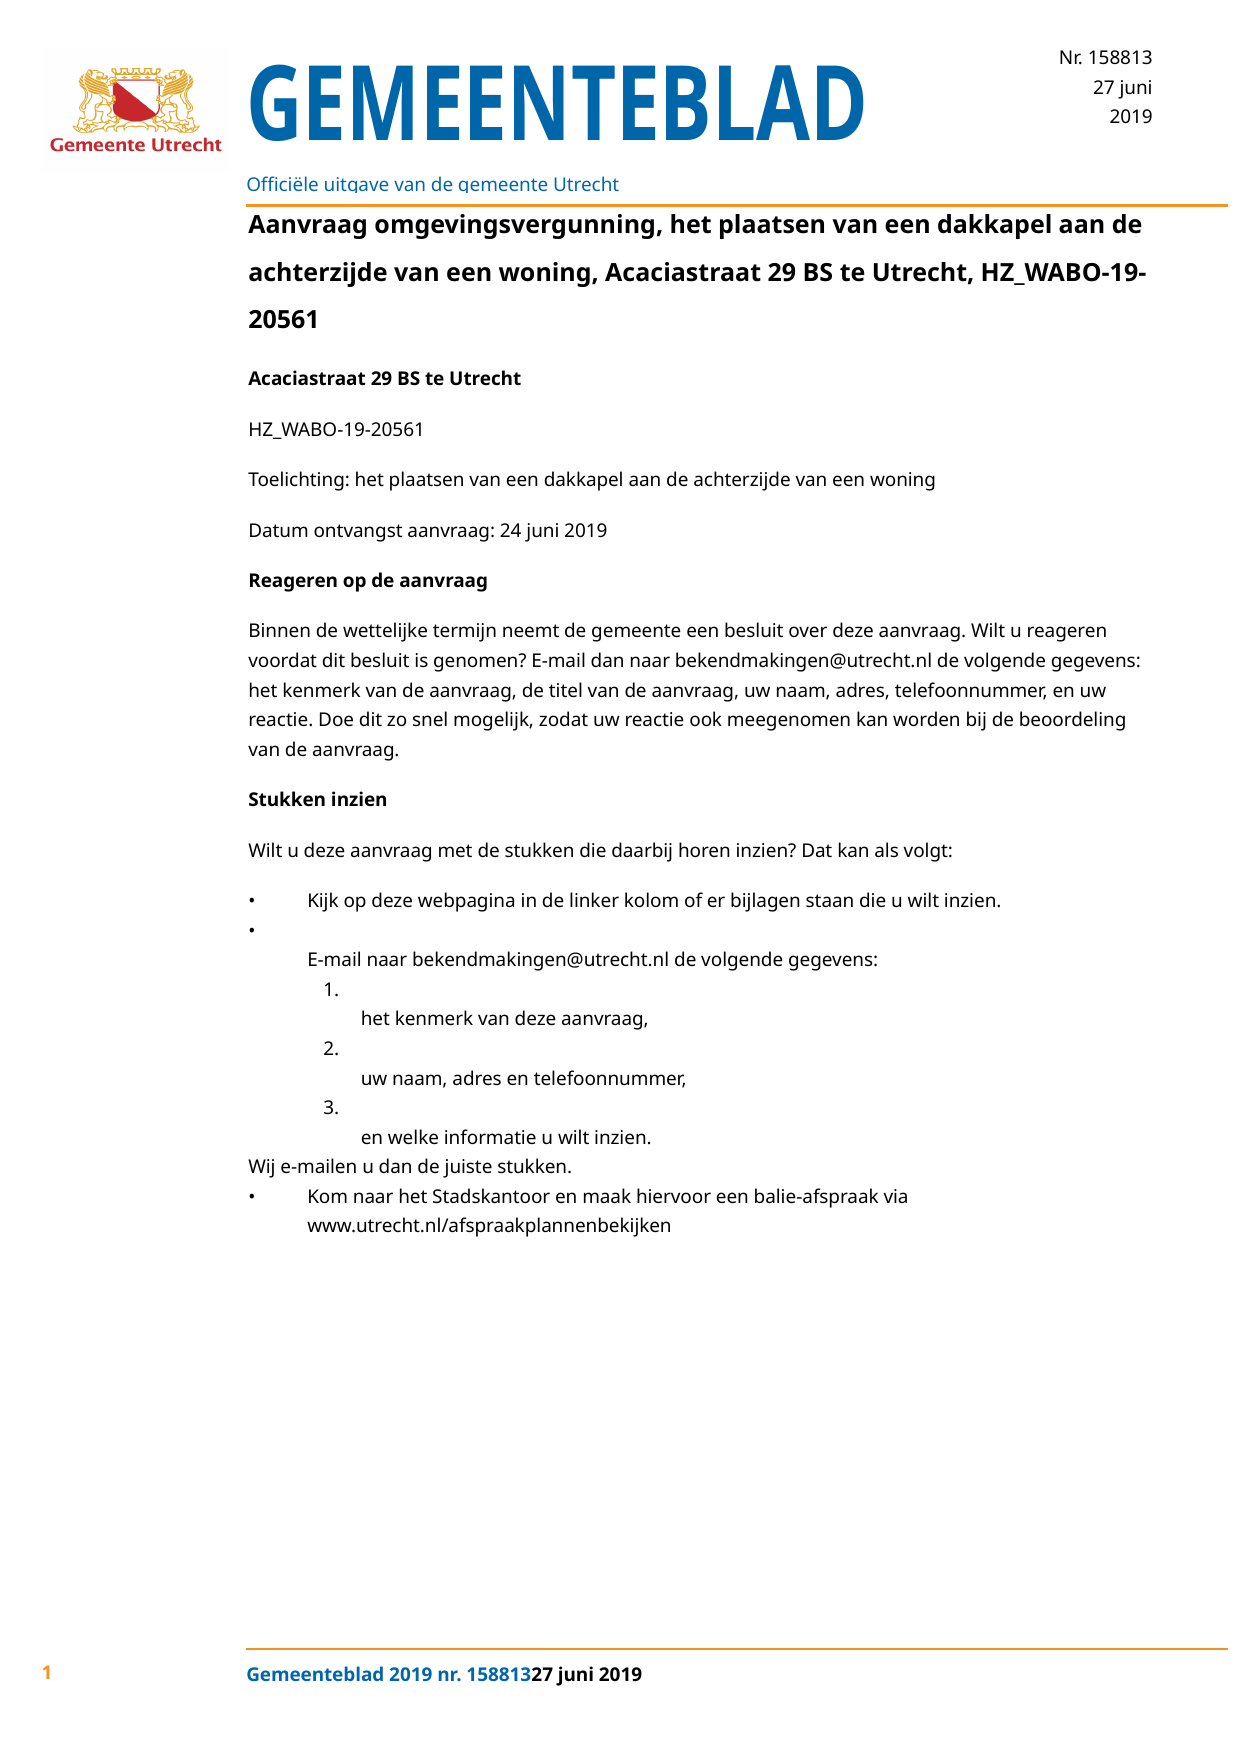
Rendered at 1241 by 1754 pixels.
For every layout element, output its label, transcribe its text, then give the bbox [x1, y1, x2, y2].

text Reageren op de aanvraag [248, 567, 1152, 593]
text Stukken inzien [248, 786, 1152, 812]
text HZ_WABO-19-20561 [248, 416, 1152, 442]
text Datum ontvangst aanvraag: 24 juni 2019 [248, 517, 1152, 542]
list E-mail naar bekendmakingen@utrecht.nl de volgende gegevens: [248, 946, 1152, 972]
list en welke informatie u wilt inzien. [323, 1124, 1152, 1149]
text Toelichting: het plaatsen van een dakkapel aan de achterzijde van een woning [248, 466, 1152, 492]
picture [41, 47, 231, 172]
text Acaciastraat 29 BS te Utrecht [248, 366, 1152, 391]
text Binnen de wettelijke termijn neemt de gemeente een besluit over deze aanvraag. Wilt u reageren voordat dit besluit is genomen? E-mail dan naar bekendmakingen@utrecht.nl de volgende gegevens: het kenmerk van de aanvraag, de titel van de aanvraag, uw naam, adres, telefoonnummer, en uw reactie. Doe dit zo snel mogelijk, zodat uw reactie ook meegenomen kan worden bij de beoordeling van de aanvraag. [248, 618, 1152, 762]
text Wilt u deze aanvraag met de stukken die daarbij horen inzien? Dat kan als volgt: [248, 837, 1152, 862]
list Kom naar het Stadskantoor en maak hiervoor een balie-afspraak via www.utrecht.nl/afspraakplannenbekijken [248, 1183, 1152, 1238]
text Wij e-mailen u dan de juiste stukken. [248, 1153, 1152, 1179]
list het kenmerk van deze aanvraag, [323, 1006, 1152, 1031]
list uw naam, adres en telefoonnummer, [323, 1065, 1152, 1090]
list Kijk op deze webpagina in de linker kolom of er bijlagen staan die u wilt inzien. [248, 887, 1152, 913]
text Aanvraag omgevingsvergunning, het plaatsen van een dakkapel aan de achterzijde van een woning, Acaciastraat 29 BS te Utrecht, HZ_WABO-19-20561 [248, 207, 1152, 336]
